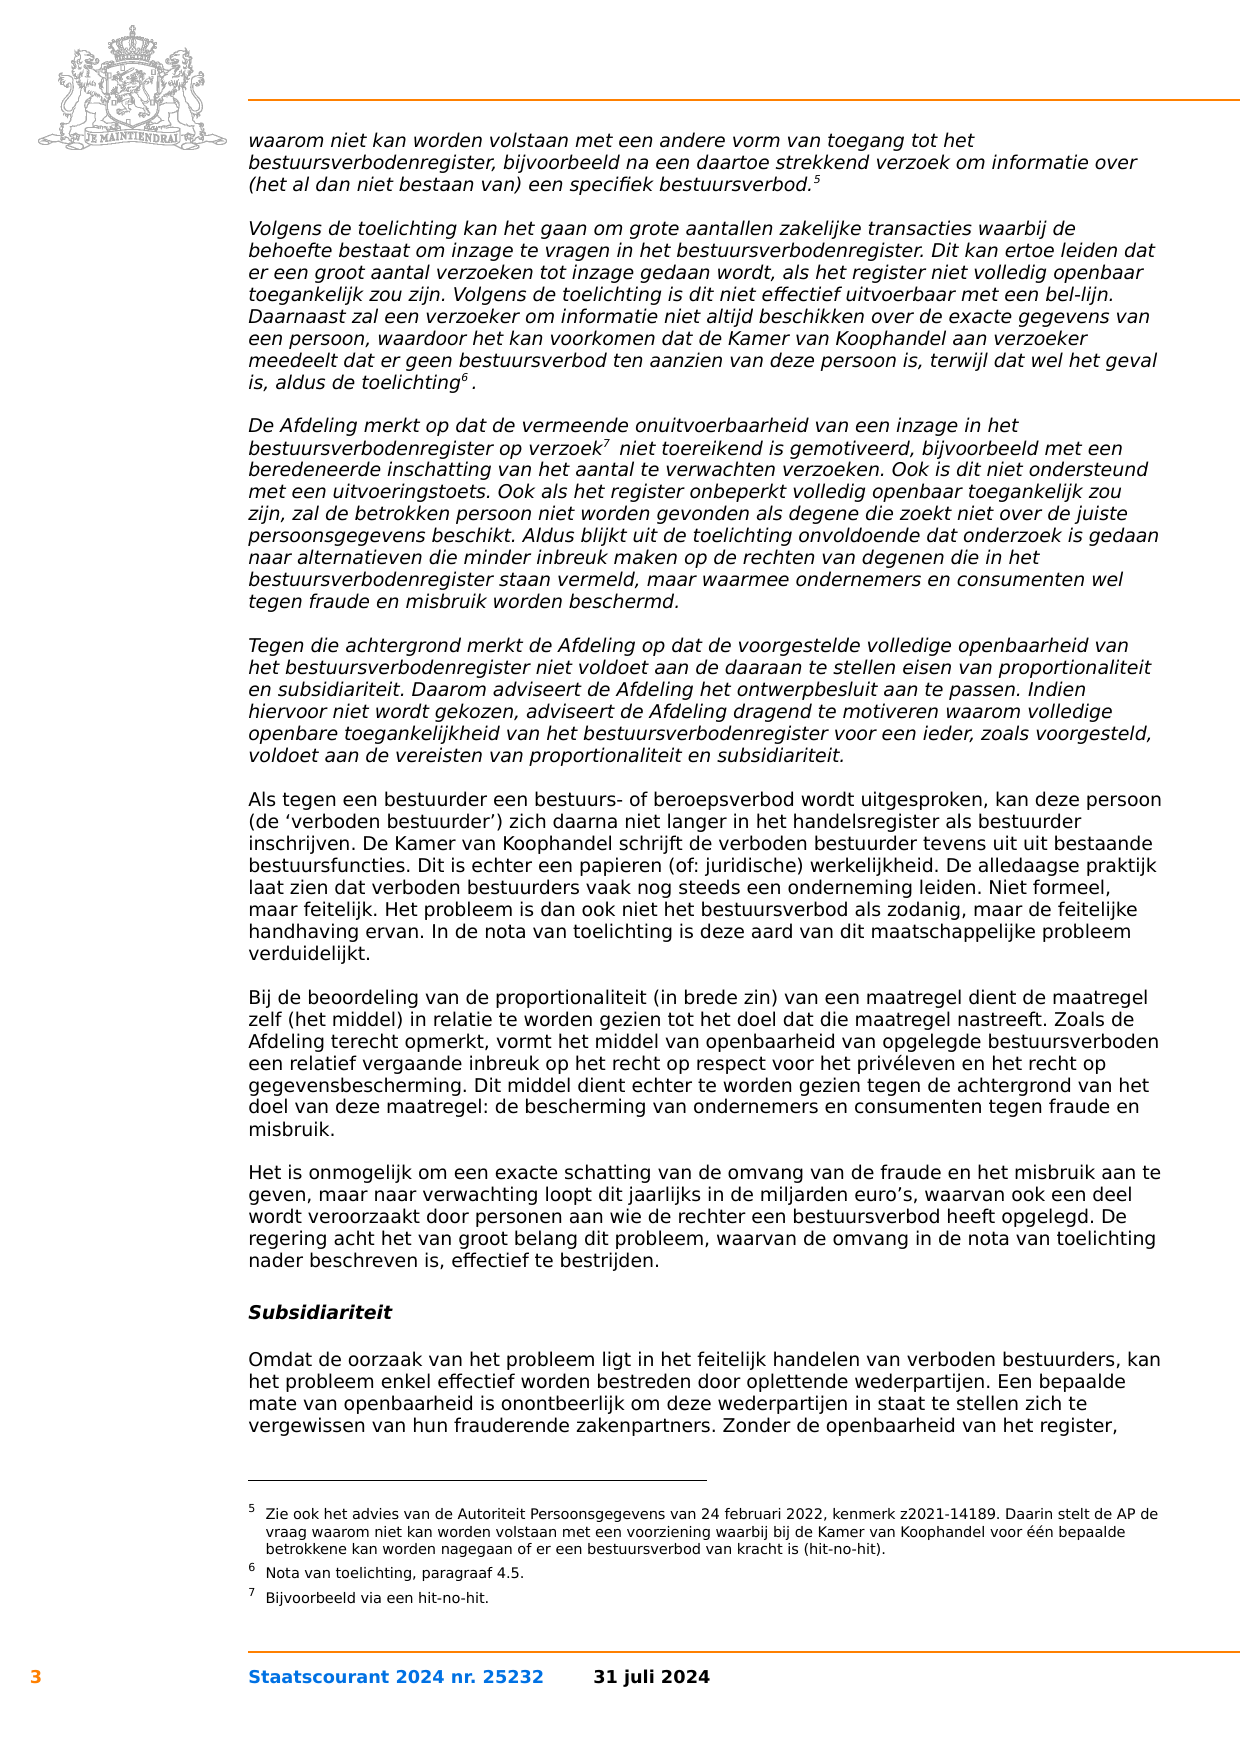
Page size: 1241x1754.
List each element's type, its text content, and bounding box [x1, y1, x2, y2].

text Nota van toelichting, paragraaf 4.5. [248, 1561, 1163, 1583]
text De Afdeling merkt op dat de vermeende onuitvoerbaarheid van een inzage in het bestuursverbodenregister op verzoek niet toereikend is gemotiveerd, bijvoorbeeld met een beredeneerde inschatting van het aantal te verwachten verzoeken. Ook is dit niet ondersteund met een uitvoeringstoets. Ook als het register onbeperkt volledig openbaar toegankelijk zou zijn, zal de betrokken persoon niet worden gevonden als degene die zoekt niet over de juiste persoonsgegevens beschikt. Aldus blijkt uit de toelichting onvoldoende dat onderzoek is gedaan naar alternatieven die minder inbreuk maken op de rechten van degenen die in het bestuursverbodenregister staan vermeld, maar waarmee ondernemers en consumenten wel tegen fraude en misbruik worden beschermd. [248, 415, 1163, 613]
text Het is onmogelijk om een exacte schatting van de omvang van de fraude en het misbruik aan te geven, maar naar verwachting loopt dit jaarlijks in de miljarden euro’s, waarvan ook een deel wordt veroorzaakt door personen aan wie de rechter een bestuursverbod heeft opgelegd. De regering acht het van groot belang dit probleem, waarvan de omvang in de nota van toelichting nader beschreven is, effectief te bestrijden. [248, 1162, 1163, 1272]
text Volgens de toelichting kan het gaan om grote aantallen zakelijke transacties waarbij de behoefte bestaat om inzage te vragen in het bestuursverbodenregister. Dit kan ertoe leiden dat er een groot aantal verzoeken tot inzage gedaan wordt, als het register niet volledig openbaar toegankelijk zou zijn. Volgens de toelichting is dit niet effectief uitvoerbaar met een bel-lijn. Daarnaast zal een verzoeker om informatie niet altijd beschikken over de exacte gegevens van een persoon, waardoor het kan voorkomen dat de Kamer van Koophandel aan verzoeker meedeelt dat er geen bestuursverbod ten aanzien van deze persoon is, terwijl dat wel het geval is, aldus de toelichting. [248, 218, 1163, 393]
picture [38, 25, 227, 150]
text Bij de beoordeling van de proportionaliteit (in brede zin) van een maatregel dient de maatregel zelf (het middel) in relatie te worden gezien tot het doel dat die maatregel nastreeft. Zoals de Afdeling terecht opmerkt, vormt het middel van openbaarheid van opgelegde bestuursverboden een relatief vergaande inbreuk op het recht op respect voor het privéleven en het recht op gegevensbescherming. Dit middel dient echter te worden gezien tegen de achtergrond van het doel van deze maatregel: de bescherming van ondernemers en consumenten tegen fraude en misbruik. [248, 987, 1163, 1140]
text Als tegen een bestuurder een bestuurs- of beroepsverbod wordt uitgesproken, kan deze persoon (de ‘verboden bestuurder’) zich daarna niet langer in het handelsregister als bestuurder inschrijven. De Kamer van Koophandel schrijft de verboden bestuurder tevens uit uit bestaande bestuursfuncties. Dit is echter een papieren (of: juridische) werkelijkheid. De alledaagse praktijk laat zien dat verboden bestuurders vaak nog steeds een onderneming leiden. Niet formeel, maar feitelijk. Het probleem is dan ook niet het bestuursverbod als zodanig, maar de feitelijke handhaving ervan. In de nota van toelichting is deze aard van dit maatschappelijke probleem verduidelijkt. [248, 789, 1163, 965]
text waarom niet kan worden volstaan met een andere vorm van toegang tot het bestuursverbodenregister, bijvoorbeeld na een daartoe strekkend verzoek om informatie over (het al dan niet bestaan van) een specifiek bestuursverbod. [248, 130, 1163, 196]
text Zie ook het advies van de Autoriteit Persoonsgegevens van 24 februari 2022, kenmerk z2021-14189. Daarin stelt de AP de vraag waarom niet kan worden volstaan met een voorziening waarbij bij de Kamer van Koophandel voor één bepaalde betrokkene kan worden nagegaan of er een bestuursverbod van kracht is (hit-no-hit). [248, 1502, 1163, 1558]
text Bijvoorbeeld via een hit-no-hit. [248, 1586, 1163, 1608]
text Tegen die achtergrond merkt de Afdeling op dat de voorgestelde volledige openbaarheid van het bestuursverbodenregister niet voldoet aan de daaraan te stellen eisen van proportionaliteit en subsidiariteit. Daarom adviseert de Afdeling het ontwerpbesluit aan te passen. Indien hiervoor niet wordt gekozen, adviseert de Afdeling dragend te motiveren waarom volledige openbare toegankelijkheid van het bestuursverbodenregister voor een ieder, zoals voorgesteld, voldoet aan de vereisten van proportionaliteit en subsidiariteit. [248, 635, 1163, 767]
text Omdat de oorzaak van het probleem ligt in het feitelijk handelen van verboden bestuurders, kan het probleem enkel effectief worden bestreden door oplettende wederpartijen. Een bepaalde mate van openbaarheid is onontbeerlijk om deze wederpartijen in staat te stellen zich te vergewissen van hun frauderende zakenpartners. Zonder de openbaarheid van het register, [248, 1349, 1163, 1437]
subtitle Subsidiariteit [248, 1302, 1163, 1324]
